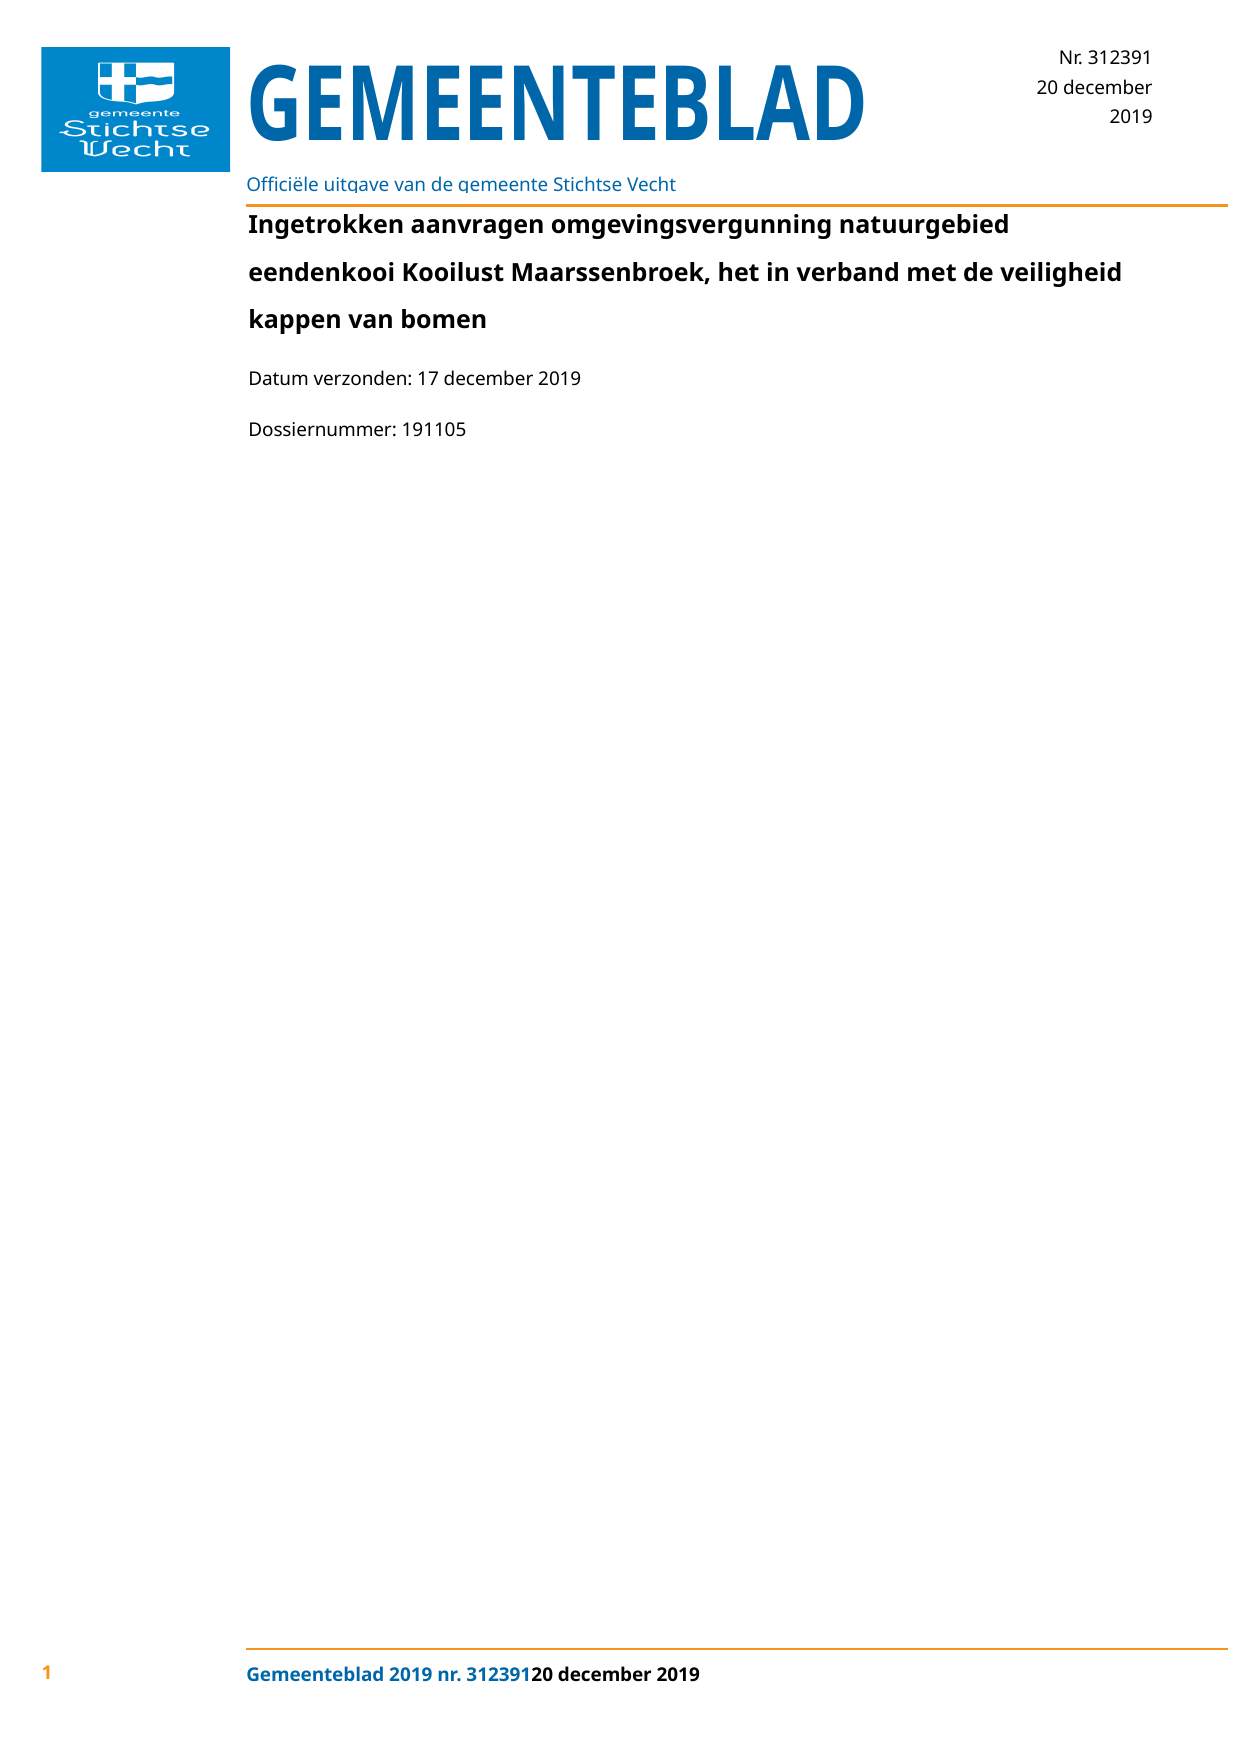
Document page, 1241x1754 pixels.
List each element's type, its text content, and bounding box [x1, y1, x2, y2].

picture [99, 63, 135, 101]
text Dossiernummer: 191105 [248, 416, 1152, 442]
text Datum verzonden: 17 december 2019 [248, 366, 1152, 391]
picture [137, 63, 174, 103]
text Ingetrokken aanvragen omgevingsvergunning natuurgebied eendenkooi Kooilust Maarssenbroek, het in verband met de veiligheid kappen van bomen [248, 207, 1152, 336]
